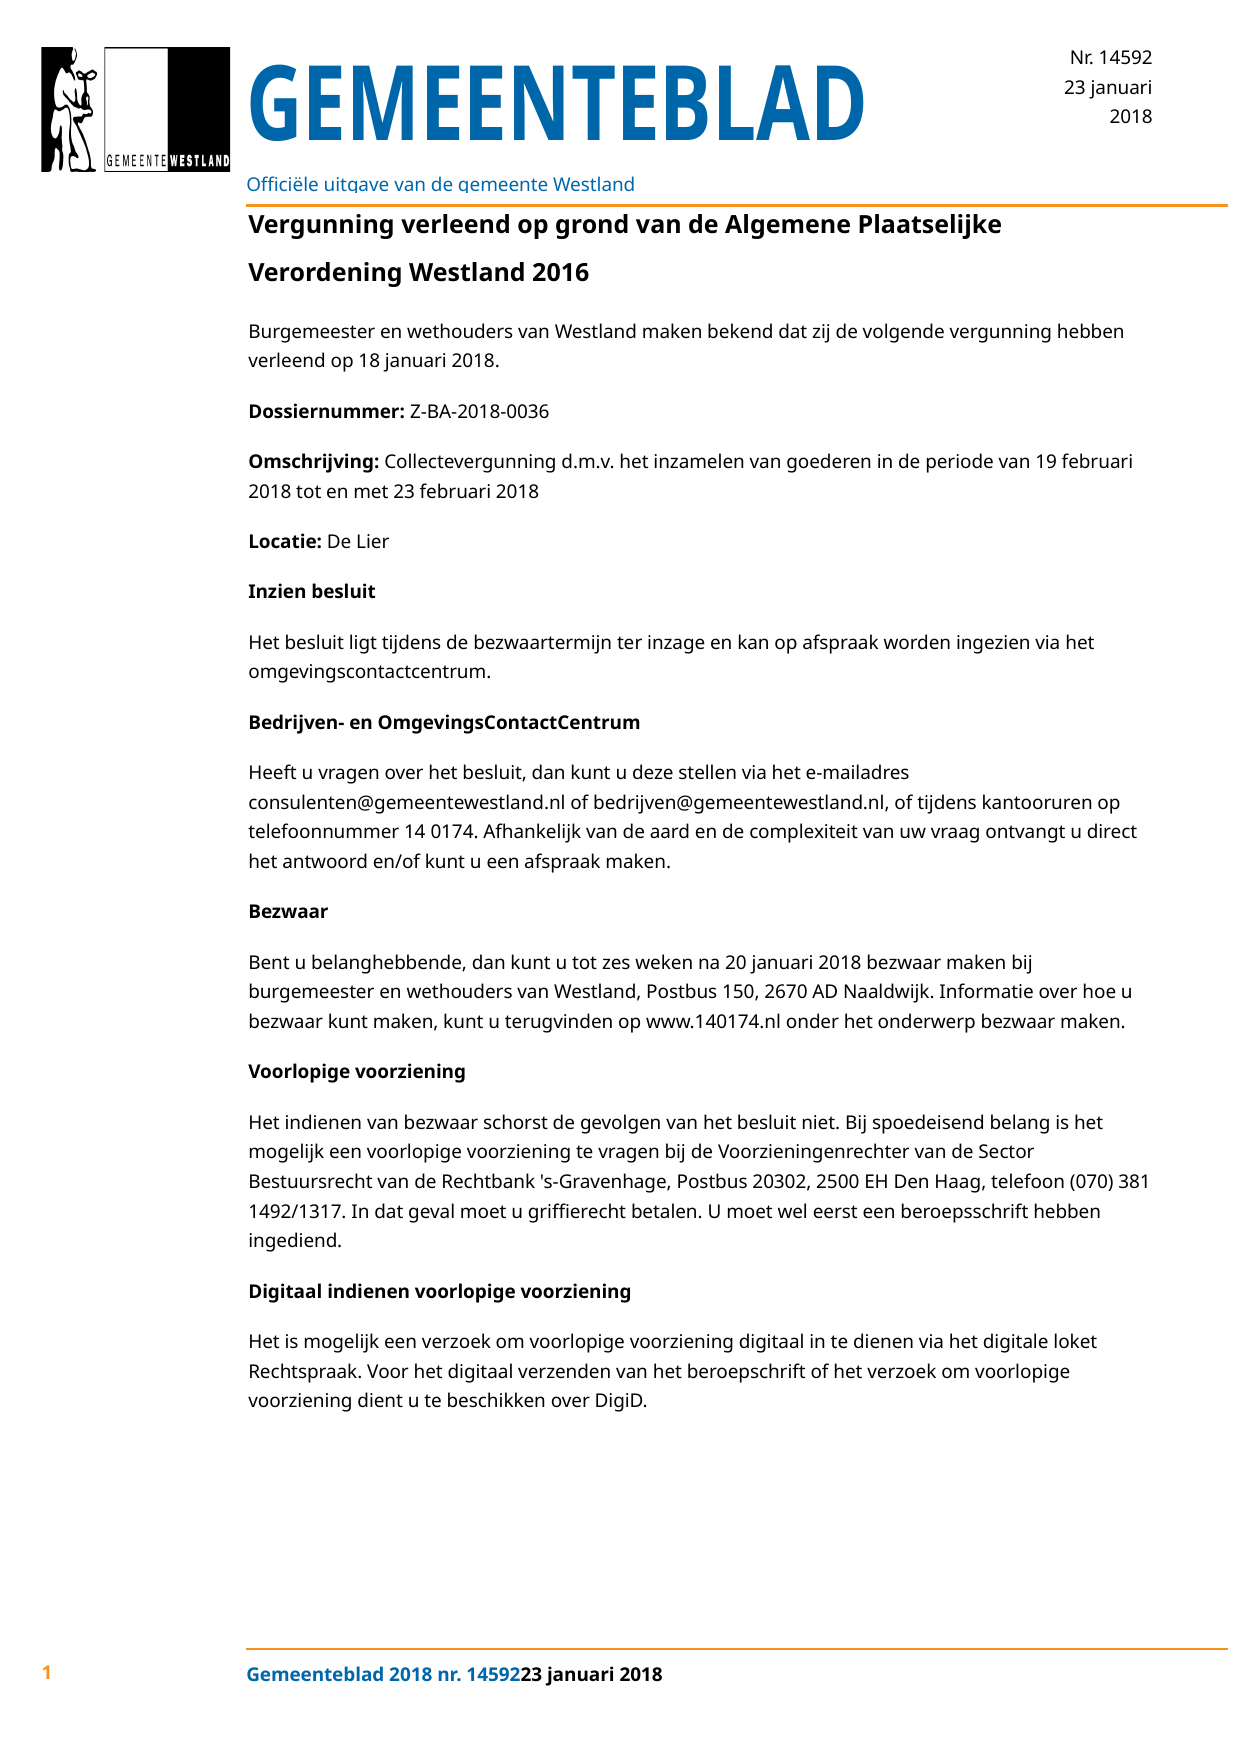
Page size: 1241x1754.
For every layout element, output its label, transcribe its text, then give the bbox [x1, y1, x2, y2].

text Digitaal indienen voorlopige voorziening [248, 1278, 1152, 1304]
picture [41, 47, 231, 172]
text Het is mogelijk een verzoek om voorlopige voorziening digitaal in te dienen via het digitale loket Rechtspraak. Voor het digitaal verzenden van het beroepschrift of het verzoek om voorlopige voorziening dient u te beschikken over DigiD. [248, 1328, 1152, 1413]
text Bent u belanghebbende, dan kunt u tot zes weken na 20 januari 2018 bezwaar maken bij burgemeester en wethouders van Westland, Postbus 150, 2670 AD Naaldwijk. Informatie over hoe u bezwaar kunt maken, kunt u terugvinden op www.140174.nl onder het onderwerp bezwaar maken. [248, 949, 1152, 1034]
text Voorlopige voorziening [248, 1059, 1152, 1084]
text Dossiernummer: Z-BA-2018-0036 [248, 398, 1152, 424]
text Locatie: De Lier [248, 528, 1152, 554]
text Inzien besluit [248, 579, 1152, 604]
text Bezwaar [248, 899, 1152, 924]
text Heeft u vragen over het besluit, dan kunt u deze stellen via het e-mailadres consulenten@gemeentewestland.nl of bedrijven@gemeentewestland.nl, of tijdens kantooruren op telefoonnummer 14 0174. Afhankelijk van de aard en de complexiteit van uw vraag ontvangt u direct het antwoord en/of kunt u een afspraak maken. [248, 759, 1152, 874]
text Burgemeester en wethouders van Westland maken bekend dat zij de volgende vergunning hebben verleend op 18 januari 2018. [248, 318, 1152, 373]
text Omschrijving: Collectevergunning d.m.v. het inzamelen van goederen in de periode van 19 februari 2018 tot en met 23 februari 2018 [248, 448, 1152, 504]
text Bedrijven- en OmgevingsContactCentrum [248, 709, 1152, 735]
text Het indienen van bezwaar schorst de gevolgen van het besluit niet. Bij spoedeisend belang is het mogelijk een voorlopige voorziening te vragen bij de Voorzieningenrechter van de Sector Bestuursrecht van de Rechtbank 's-Gravenhage, Postbus 20302, 2500 EH Den Haag, telefoon (070) 381 1492/1317. In dat geval moet u griffierecht betalen. U moet wel eerst een beroepsschrift hebben ingediend. [248, 1109, 1152, 1253]
text Vergunning verleend op grond van de Algemene Plaatselijke Verordening Westland 2016 [248, 207, 1152, 288]
text Het besluit ligt tijdens de bezwaartermijn ter inzage en kan op afspraak worden ingezien via het omgevingscontactcentrum. [248, 629, 1152, 684]
